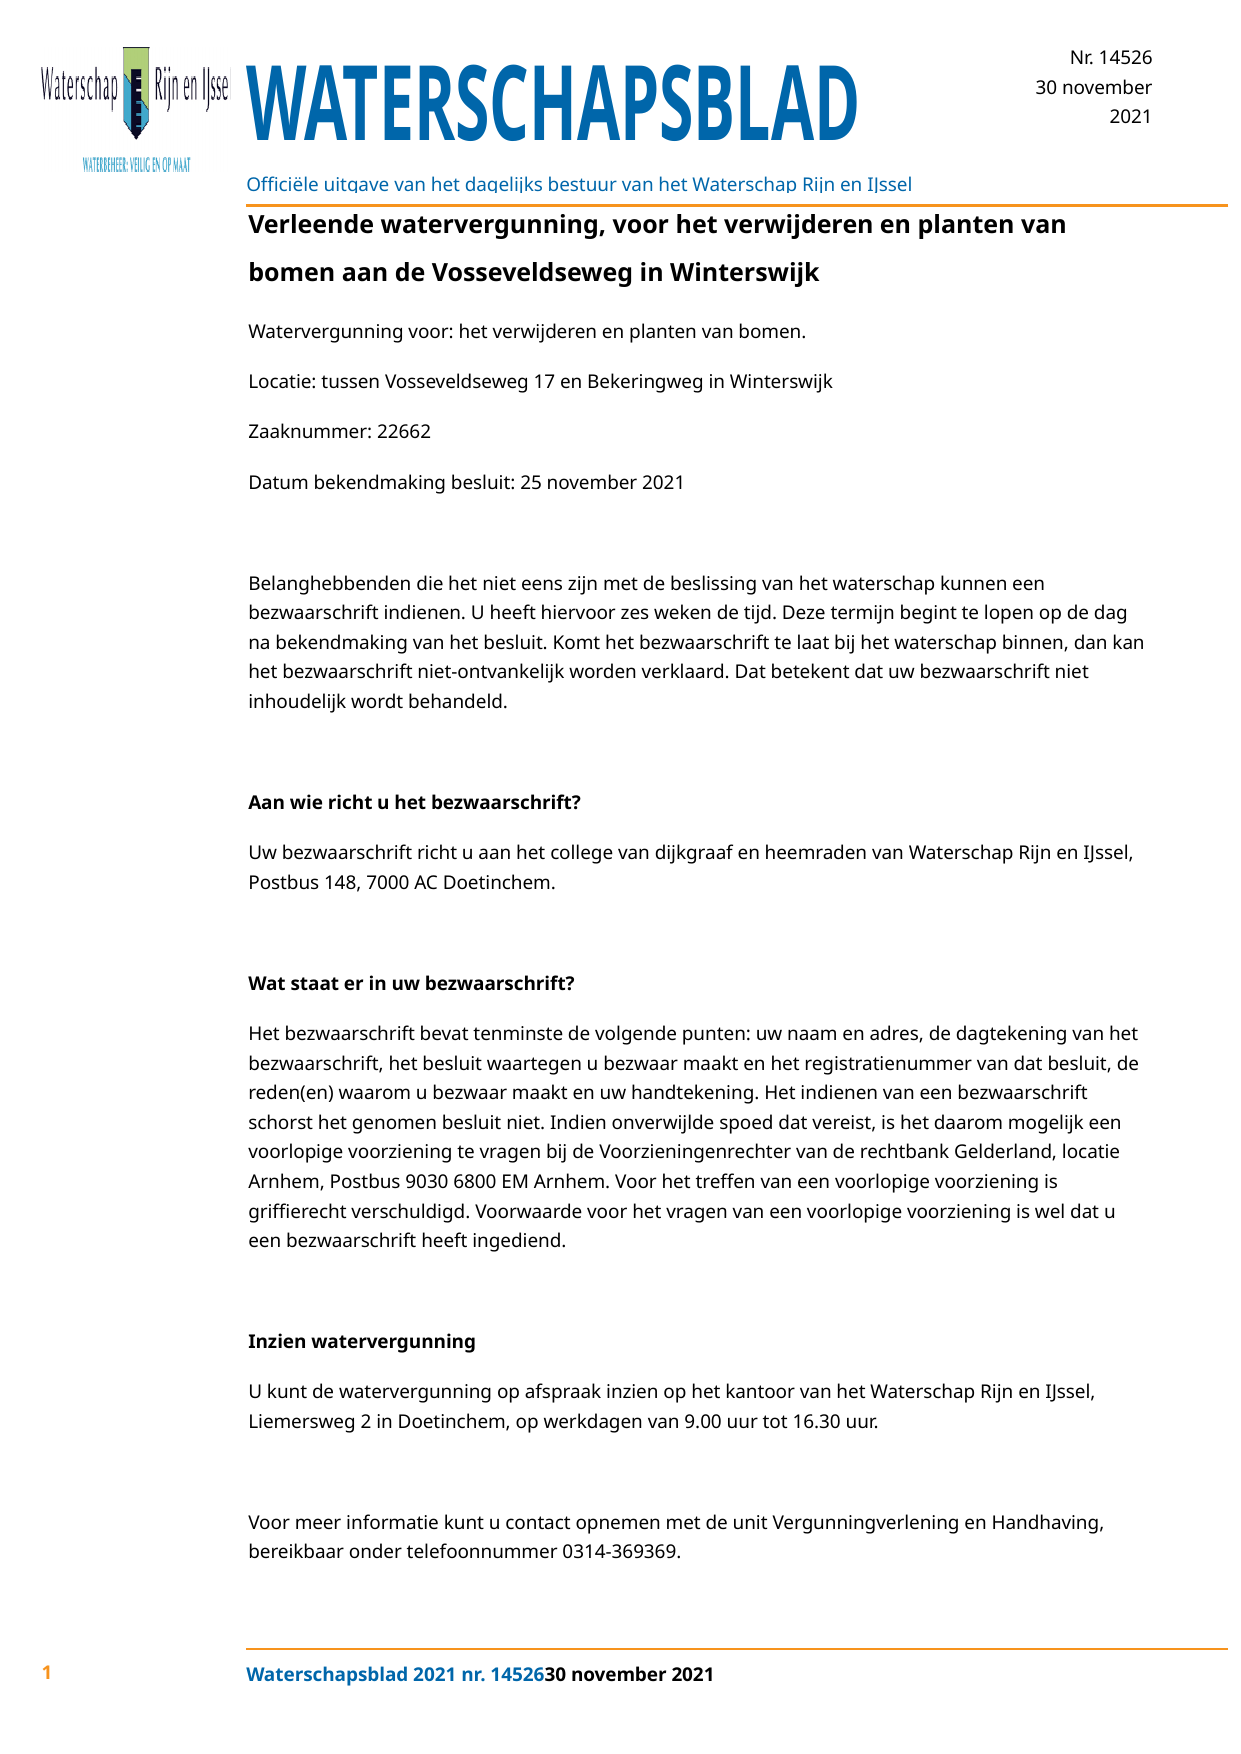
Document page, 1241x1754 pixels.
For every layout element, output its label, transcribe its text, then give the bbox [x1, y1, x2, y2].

text Aan wie richt u het bezwaarschrift? [248, 789, 1152, 815]
text Locatie: tussen Vosseveldseweg 17 en Bekeringweg in Winterswijk [248, 368, 1152, 394]
picture [41, 47, 231, 172]
text Het bezwaarschrift bevat tenminste de volgende punten: uw naam en adres, de dagtekening van het bezwaarschrift, het besluit waartegen u bezwaar maakt en het registratienummer van dat besluit, de reden(en) waarom u bezwaar maakt en uw handtekening. Het indienen van een bezwaarschrift schorst het genomen besluit niet. Indien onverwijlde spoed dat vereist, is het daarom mogelijk een voorlopige voorziening te vragen bij de Voorzieningenrechter van de rechtbank Gelderland, locatie Arnhem, Postbus 9030 6800 EM Arnhem. Voor het treffen van een voorlopige voorziening is griffierecht verschuldigd. Voorwaarde voor het vragen van een voorlopige voorziening is wel dat u een bezwaarschrift heeft ingediend. [248, 1020, 1152, 1253]
text Wat staat er in uw bezwaarschrift? [248, 970, 1152, 996]
text U kunt de watervergunning op afspraak inzien op het kantoor van het Waterschap Rijn en IJssel, Liemersweg 2 in Doetinchem, op werkdagen van 9.00 uur tot 16.30 uur. [248, 1379, 1152, 1434]
text Belanghebbenden die het niet eens zijn met de beslissing van het waterschap kunnen een bezwaarschrift indienen. U heeft hiervoor zes weken de tijd. Deze termijn begint te lopen op de dag na bekendmaking van het besluit. Komt het bezwaarschrift te laat bij het waterschap binnen, dan kan het bezwaarschrift niet-ontvankelijk worden verklaard. Dat betekent dat uw bezwaarschrift niet inhoudelijk wordt behandeld. [248, 570, 1152, 714]
text Uw bezwaarschrift richt u aan het college van dijkgraaf en heemraden van Waterschap Rijn en IJssel, Postbus 148, 7000 AC Doetinchem. [248, 839, 1152, 895]
text Inzien watervergunning [248, 1328, 1152, 1354]
text Datum bekendmaking besluit: 25 november 2021 [248, 469, 1152, 495]
text Zaaknummer: 22662 [248, 419, 1152, 444]
text Verleende watervergunning, voor het verwijderen en planten van bomen aan de Vosseveldseweg in Winterswijk [248, 207, 1152, 288]
text Watervergunning voor: het verwijderen en planten van bomen. [248, 318, 1152, 344]
text Voor meer informatie kunt u contact opnemen met de unit Vergunningverlening en Handhaving, bereikbaar onder telefoonnummer 0314-369369. [248, 1509, 1152, 1564]
